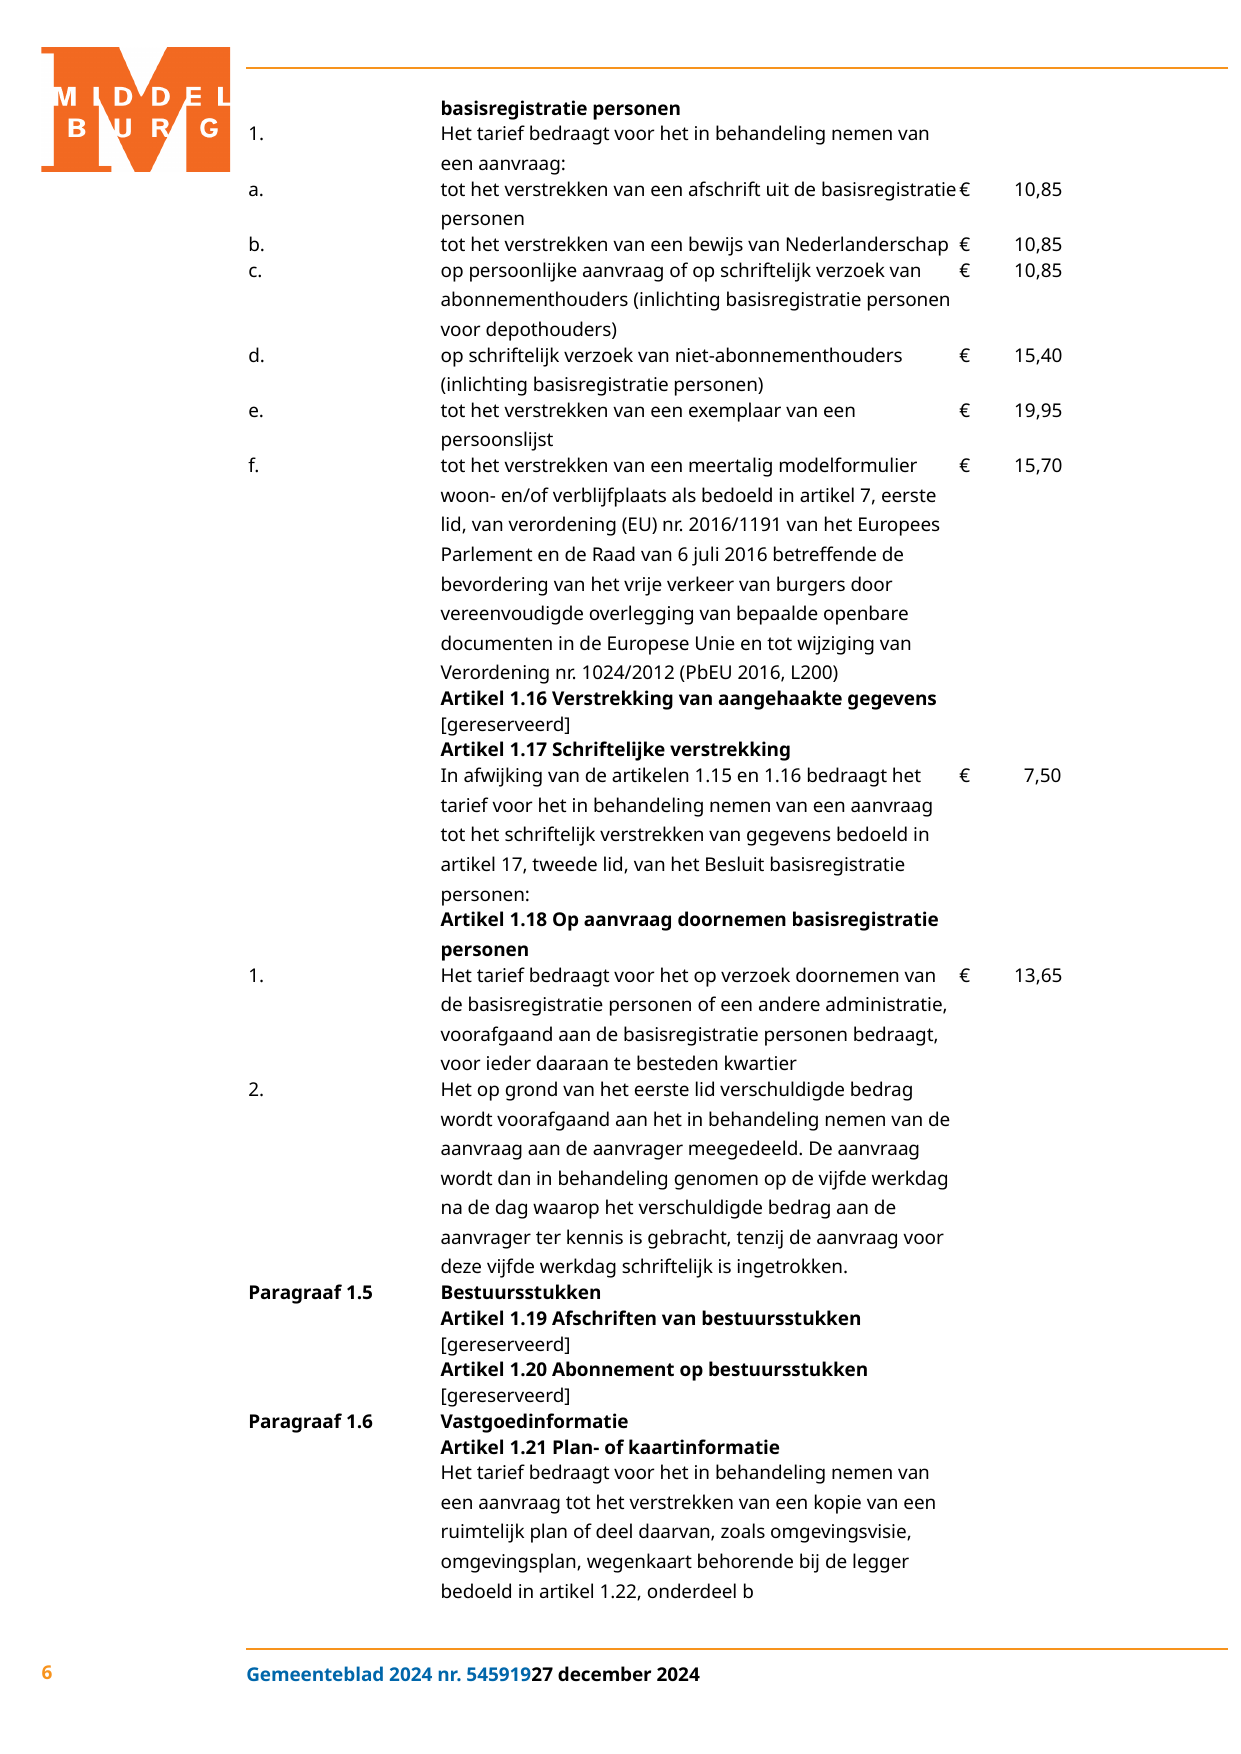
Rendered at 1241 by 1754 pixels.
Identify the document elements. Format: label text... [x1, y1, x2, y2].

table_cell [248, 1434, 440, 1459]
table_cell € 15,40 [959, 342, 1152, 397]
table_cell € 7,50 [959, 763, 1152, 906]
table_cell basisregistratie personen [440, 95, 959, 121]
table_cell [959, 737, 1152, 762]
table_cell [248, 763, 440, 906]
table_cell Artikel 1.18 Op aanvraag doornemen basisregistratie personen [440, 906, 959, 962]
table_cell [959, 906, 1152, 962]
table_cell Paragraaf 1.6 [248, 1408, 440, 1434]
table_cell 1. [248, 121, 440, 176]
table_cell Artikel 1.20 Abonnement op bestuursstukken [440, 1357, 959, 1382]
table_cell [248, 1357, 440, 1382]
table_cell [248, 1460, 440, 1604]
table_cell tot het verstrekken van een afschrift uit de basisregistratie personen [440, 176, 959, 231]
table_cell € 10,85 [959, 176, 1152, 231]
table_cell [959, 1280, 1152, 1305]
table_cell op persoonlijke aanvraag of op schriftelijk verzoek van abonnementhouders (inlichting basisregistratie personen voor depothouders) [440, 257, 959, 342]
table_cell Het tarief bedraagt voor het in behandeling nemen van een aanvraag tot het verstrekken van een kopie van een ruimtelijk plan of deel daarvan, zoals omgevingsvisie, omgevingsplan, wegenkaart behorende bij de legger bedoeld in artikel 1.22, onderdeel b [440, 1460, 959, 1604]
table_cell [959, 95, 1152, 121]
table_cell tot het verstrekken van een bewijs van Nederlanderschap [440, 231, 959, 257]
table_cell € 10,85 [959, 257, 1152, 342]
table_cell Artikel 1.21 Plan- of kaartinformatie [440, 1434, 959, 1459]
table_cell € 10,85 [959, 231, 1152, 257]
table_cell [959, 1357, 1152, 1382]
table_cell [959, 711, 1152, 737]
table_cell [959, 1383, 1152, 1408]
table_cell Vastgoedinformatie [440, 1408, 959, 1434]
table_cell [959, 1408, 1152, 1434]
table_cell [gereserveerd] [440, 1383, 959, 1408]
table_cell [248, 1305, 440, 1331]
table_cell In afwijking van de artikelen 1.15 en 1.16 bedraagt het tarief voor het in behandeling nemen van een aanvraag tot het schriftelijk verstrekken van gegevens bedoeld in artikel 17, tweede lid, van het Besluit basisregistratie personen: [440, 763, 959, 906]
table_cell 2. [248, 1076, 440, 1279]
table_cell Het tarief bedraagt voor het op verzoek doornemen van de basisregistratie personen of een andere administratie, voorafgaand aan de basisregistratie personen bedraagt, voor ieder daaraan te besteden kwartier [440, 962, 959, 1076]
table_cell € 15,70 [959, 453, 1152, 685]
picture [41, 47, 231, 172]
table_cell [248, 737, 440, 762]
table_cell Artikel 1.19 Afschriften van bestuursstukken [440, 1305, 959, 1331]
table_cell tot het verstrekken van een exemplaar van een persoonslijst [440, 397, 959, 452]
table_cell [959, 1460, 1152, 1604]
table_cell 1. [248, 962, 440, 1076]
table_cell op schriftelijk verzoek van niet-abonnementhouders (inlichting basisregistratie personen) [440, 342, 959, 397]
table_cell b. [248, 231, 440, 257]
table_cell f. [248, 453, 440, 685]
table_cell € 13,65 [959, 962, 1152, 1076]
table_cell [248, 1331, 440, 1357]
table_cell Artikel 1.17 Schriftelijke verstrekking [440, 737, 959, 762]
table_cell Paragraaf 1.5 [248, 1280, 440, 1305]
table_cell [248, 685, 440, 711]
table_cell c. [248, 257, 440, 342]
table_cell [gereserveerd] [440, 1331, 959, 1357]
table_cell [959, 1434, 1152, 1459]
table_cell [959, 121, 1152, 176]
table_cell Het op grond van het eerste lid verschuldigde bedrag wordt voorafgaand aan het in behandeling nemen van de aanvraag aan de aanvrager meegedeeld. De aanvraag wordt dan in behandeling genomen op de vijfde werkdag na de dag waarop het verschuldigde bedrag aan de aanvrager ter kennis is gebracht, tenzij de aanvraag voor deze vijfde werkdag schriftelijk is ingetrokken. [440, 1076, 959, 1279]
table_cell e. [248, 397, 440, 452]
table_cell [959, 1305, 1152, 1331]
table_cell [959, 1076, 1152, 1279]
table_cell d. [248, 342, 440, 397]
table_cell [gereserveerd] [440, 711, 959, 737]
table_cell Artikel 1.16 Verstrekking van aangehaakte gegevens [440, 685, 959, 711]
table_cell [959, 1331, 1152, 1357]
table_cell [959, 685, 1152, 711]
table_cell [248, 95, 440, 121]
table_cell tot het verstrekken van een meertalig modelformulier woon- en/of verblijfplaats als bedoeld in artikel 7, eerste lid, van verordening (EU) nr. 2016/1191 van het Europees Parlement en de Raad van 6 juli 2016 betreffende de bevordering van het vrije verkeer van burgers door vereenvoudigde overlegging van bepaalde openbare documenten in de Europese Unie en tot wijziging van Verordening nr. 1024/2012 (PbEU 2016, L200) [440, 453, 959, 685]
table_cell Bestuursstukken [440, 1280, 959, 1305]
table_cell € 19,95 [959, 397, 1152, 452]
table_cell [248, 1383, 440, 1408]
table_cell a. [248, 176, 440, 231]
table_cell Het tarief bedraagt voor het in behandeling nemen van een aanvraag: [440, 121, 959, 176]
table_cell [248, 906, 440, 962]
table_cell [248, 711, 440, 737]
